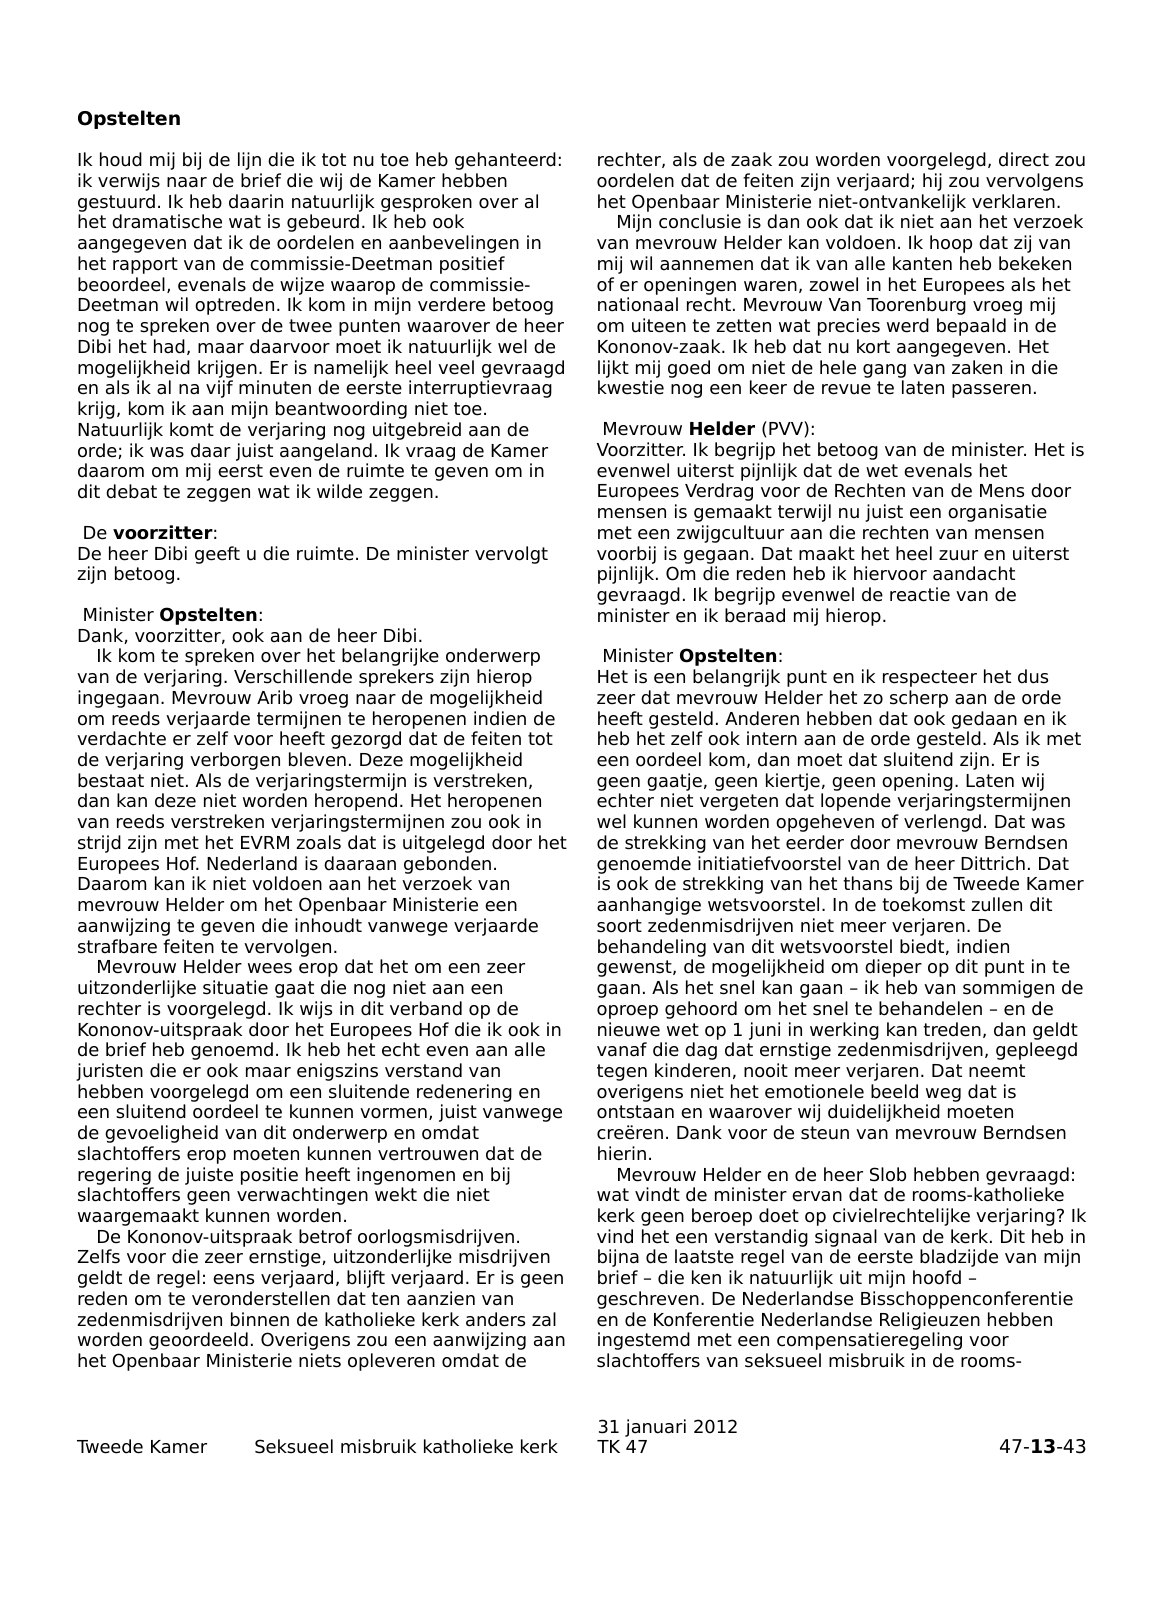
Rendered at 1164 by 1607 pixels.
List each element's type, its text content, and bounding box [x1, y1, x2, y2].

text Voorzitter. Ik begrijp het betoog van de minister. Het is evenwel uiterst pijnlijk dat de wet evenals het Europees Verdrag voor de Rechten van de Mens door mensen is gemaakt terwijl nu juist een organisatie met een zwijgcultuur aan die rechten van mensen voorbij is gegaan. Dat maakt het heel zuur en uiterst pijnlijk. Om die reden heb ik hiervoor aandacht gevraagd. Ik begrijp evenwel de reactie van de minister en ik beraad mij hierop. [596, 440, 1087, 626]
text Minister Opstelten: [77, 605, 567, 626]
text De Kononov-uitspraak betrof oorlogsmisdrijven. Zelfs voor die zeer ernstige, uitzonderlijke misdrijven geldt de regel: eens verjaard, blijft verjaard. Er is geen reden om te veronderstellen dat ten aanzien van zedenmisdrijven binnen de katholieke kerk anders zal worden geoordeeld. Overigens zou een aanwijzing aan het Openbaar Ministerie niets opleveren omdat de [77, 1227, 567, 1372]
text Mevrouw Helder (PVV): [596, 419, 1087, 440]
text Ik kom te spreken over het belangrijke onderwerp van de verjaring. Verschillende sprekers zijn hierop ingegaan. Mevrouw Arib vroeg naar de mogelijkheid om reeds verjaarde termijnen te heropenen indien de verdachte er zelf voor heeft gezorgd dat de feiten tot de verjaring verborgen bleven. Deze mogelijkheid bestaat niet. Als de verjaringstermijn is verstreken, dan kan deze niet worden heropend. Het heropenen van reeds verstreken verjaringstermijnen zou ook in strijd zijn met het EVRM zoals dat is uitgelegd door het Europees Hof. Nederland is daaraan gebonden. Daarom kan ik niet voldoen aan het verzoek van mevrouw Helder om het Openbaar Ministerie een aanwijzing te geven die inhoudt vanwege verjaarde strafbare feiten te vervolgen. [77, 646, 567, 957]
text Ik houd mij bij de lijn die ik tot nu toe heb gehanteerd: ik verwijs naar de brief die wij de Kamer hebben gestuurd. Ik heb daarin natuurlijk gesproken over al het dramatische wat is gebeurd. Ik heb ook aangegeven dat ik de oordelen en aanbevelingen in het rapport van de commissie-Deetman positief beoordeel, evenals de wijze waarop de commissie-Deetman wil optreden. Ik kom in mijn verdere betoog nog te spreken over de twee punten waarover de heer Dibi het had, maar daarvoor moet ik natuurlijk wel de mogelijkheid krijgen. Er is namelijk heel veel gevraagd en als ik al na vijf minuten de eerste interruptievraag krijg, kom ik aan mijn beantwoording niet toe. Natuurlijk komt de verjaring nog uitgebreid aan de orde; ik was daar juist aangeland. Ik vraag de Kamer daarom om mij eerst even de ruimte te geven om in dit debat te zeggen wat ik wilde zeggen. [77, 150, 567, 503]
text Mevrouw Helder wees erop dat het om een zeer uitzonderlijke situatie gaat die nog niet aan een rechter is voorgelegd. Ik wijs in dit verband op de Kononov-uitspraak door het Europees Hof die ik ook in de brief heb genoemd. Ik heb het echt even aan alle juristen die er ook maar enigszins verstand van hebben voorgelegd om een sluitende redenering en een sluitend oordeel te kunnen vormen, juist vanwege de gevoeligheid van dit onderwerp en omdat slachtoffers erop moeten kunnen vertrouwen dat de regering de juiste positie heeft ingenomen en bij slachtoffers geen verwachtingen wekt die niet waargemaakt kunnen worden. [77, 957, 567, 1227]
text rechter, als de zaak zou worden voorgelegd, direct zou oordelen dat de feiten zijn verjaard; hij zou vervolgens het Openbaar Ministerie niet-ontvankelijk verklaren. [596, 150, 1087, 212]
text Dank, voorzitter, ook aan de heer Dibi. [77, 626, 567, 646]
text Mijn conclusie is dan ook dat ik niet aan het verzoek van mevrouw Helder kan voldoen. Ik hoop dat zij van mij wil aannemen dat ik van alle kanten heb bekeken of er openingen waren, zowel in het Europees als het nationaal recht. Mevrouw Van Toorenburg vroeg mij om uiteen te zetten wat precies werd bepaald in de Kononov-zaak. Ik heb dat nu kort aangegeven. Het lijkt mij goed om niet de hele gang van zaken in die kwestie nog een keer de revue te laten passeren. [596, 212, 1087, 399]
text Het is een belangrijk punt en ik respecteer het dus zeer dat mevrouw Helder het zo scherp aan de orde heeft gesteld. Anderen hebben dat ook gedaan en ik heb het zelf ook intern aan de orde gesteld. Als ik met een oordeel kom, dan moet dat sluitend zijn. Er is geen gaatje, geen kiertje, geen opening. Laten wij echter niet vergeten dat lopende verjaringstermijnen wel kunnen worden opgeheven of verlengd. Dat was de strekking van het eerder door mevrouw Berndsen genoemde initiatiefvoorstel van de heer Dittrich. Dat is ook de strekking van het thans bij de Tweede Kamer aanhangige wetsvoorstel. In de toekomst zullen dit soort zedenmisdrijven niet meer verjaren. De behandeling van dit wetsvoorstel biedt, indien gewenst, de mogelijkheid om dieper op dit punt in te gaan. Als het snel kan gaan – ik heb van sommigen de oproep gehoord om het snel te behandelen – en de nieuwe wet op 1 juni in werking kan treden, dan geldt vanaf die dag dat ernstige zedenmisdrijven, gepleegd tegen kinderen, nooit meer verjaren. Dat neemt overigens niet het emotionele beeld weg dat is ontstaan en waarover wij duidelijkheid moeten creëren. Dank voor de steun van mevrouw Berndsen hierin. [596, 667, 1087, 1164]
text Minister Opstelten: [596, 646, 1087, 667]
text De heer Dibi geeft u die ruimte. De minister vervolgt zijn betoog. [77, 543, 567, 585]
text Mevrouw Helder en de heer Slob hebben gevraagd: wat vindt de minister ervan dat de rooms-katholieke kerk geen beroep doet op civielrechtelijke verjaring? Ik vind het een verstandig signaal van de kerk. Dit heb in bijna de laatste regel van de eerste bladzijde van mijn brief – die ken ik natuurlijk uit mijn hoofd – geschreven. De Nederlandse Bisschoppenconferentie en de Konferentie Nederlandse Religieuzen hebben ingestemd met een compensatieregeling voor slachtoffers van seksueel misbruik in de rooms- [596, 1164, 1087, 1372]
text De voorzitter: [77, 523, 567, 543]
